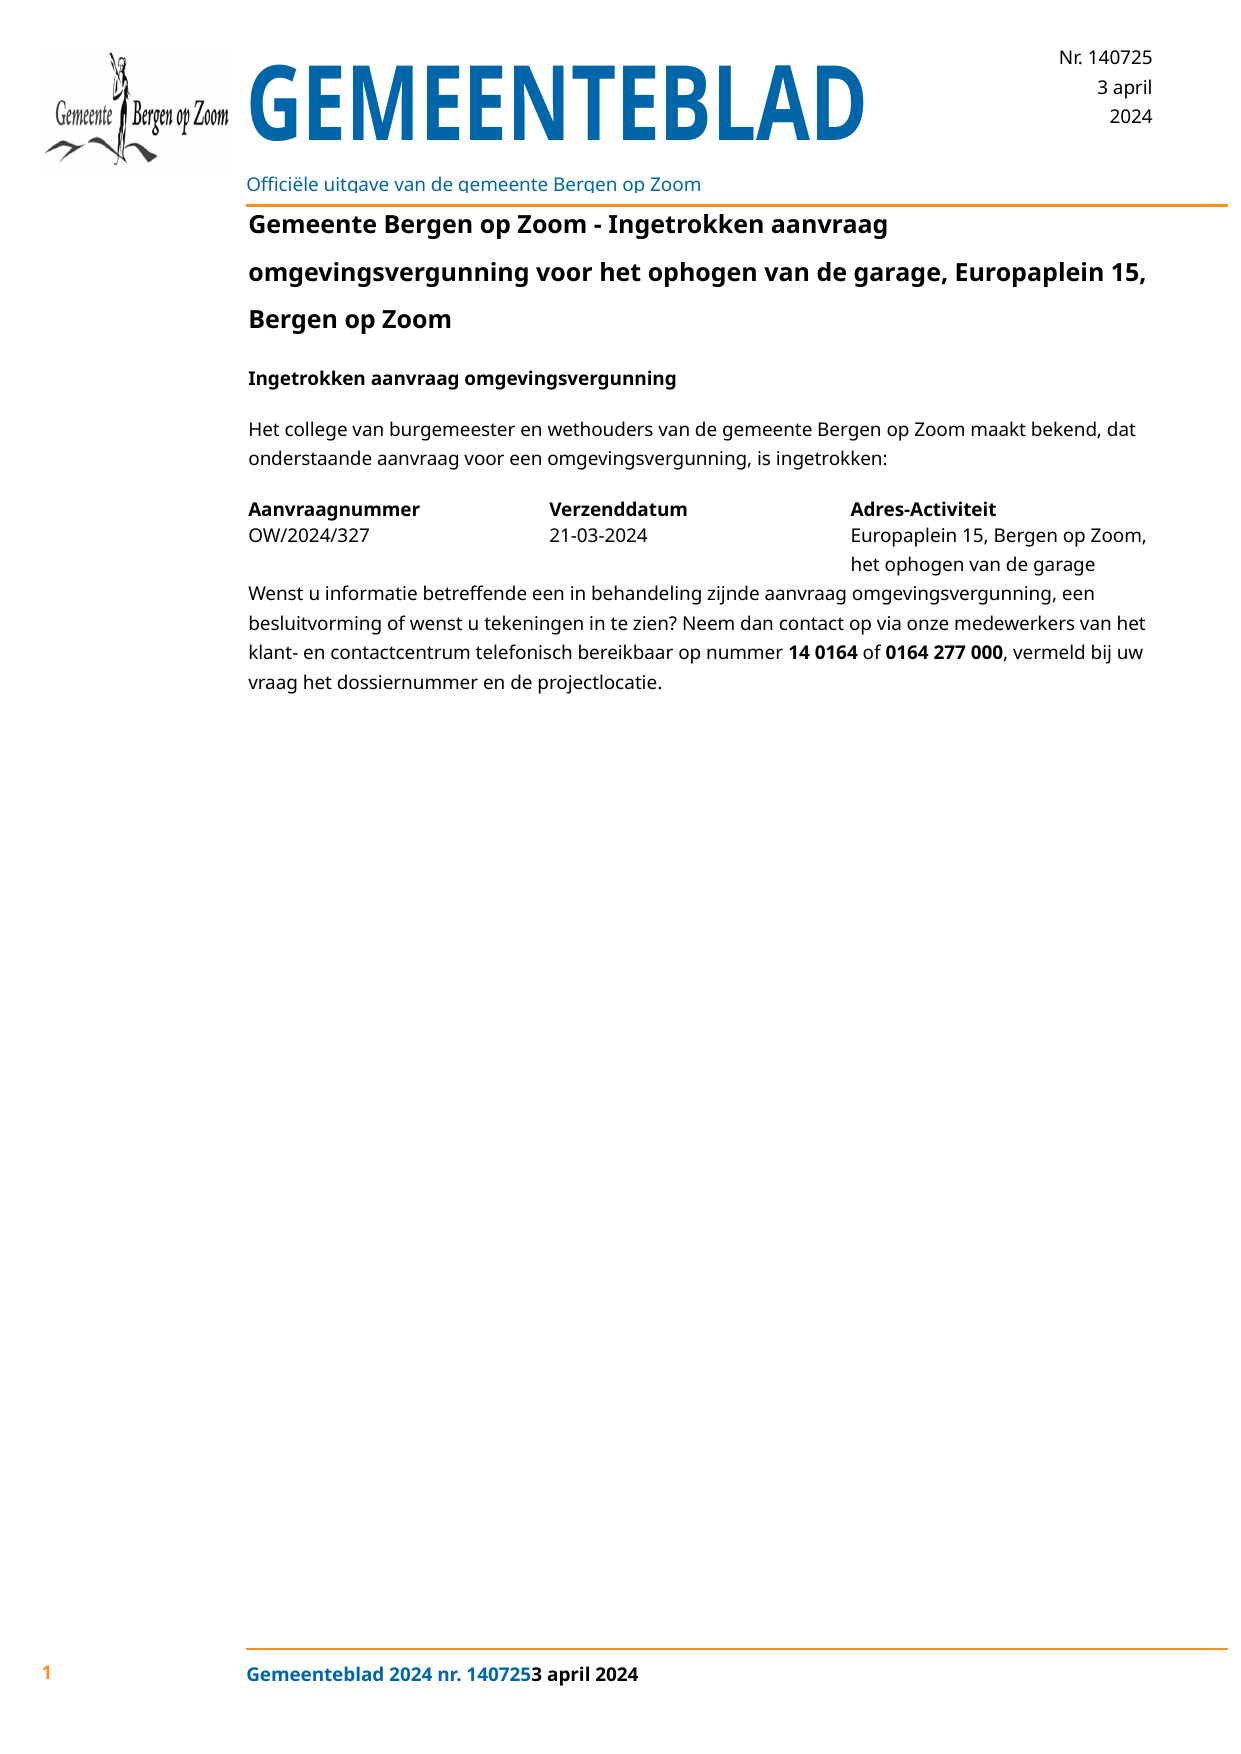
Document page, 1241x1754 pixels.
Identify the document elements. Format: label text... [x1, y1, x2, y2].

table_header Aanvraagnummer [248, 496, 549, 522]
text Gemeente Bergen op Zoom - Ingetrokken aanvraag omgevingsvergunning voor het ophogen van de garage, Europaplein 15, Bergen op Zoom [248, 207, 1152, 336]
text Wenst u informatie betreffende een in behandeling zijnde aanvraag omgevingsvergunning, een besluitvorming of wenst u tekeningen in te zien? Neem dan contact op via onze medewerkers van het klant- en contactcentrum telefonisch bereikbaar op nummer 14 0164 of 0164 277 000, vermeld bij uw vraag het dossiernummer en de projectlocatie. [248, 580, 1152, 695]
text Ingetrokken aanvraag omgevingsvergunning [248, 366, 1152, 391]
table_cell OW/2024/327 [248, 522, 549, 577]
table_header Verzenddatum [549, 496, 850, 522]
table_header Adres-Activiteit [850, 496, 1152, 522]
text Het college van burgemeester en wethouders van de gemeente Bergen op Zoom maakt bekend, dat onderstaande aanvraag voor een omgevingsvergunning, is ingetrokken: [248, 416, 1152, 471]
picture [41, 47, 231, 172]
table_cell Europaplein 15, Bergen op Zoom, het ophogen van de garage [850, 522, 1152, 577]
table_cell 21-03-2024 [549, 522, 850, 577]
